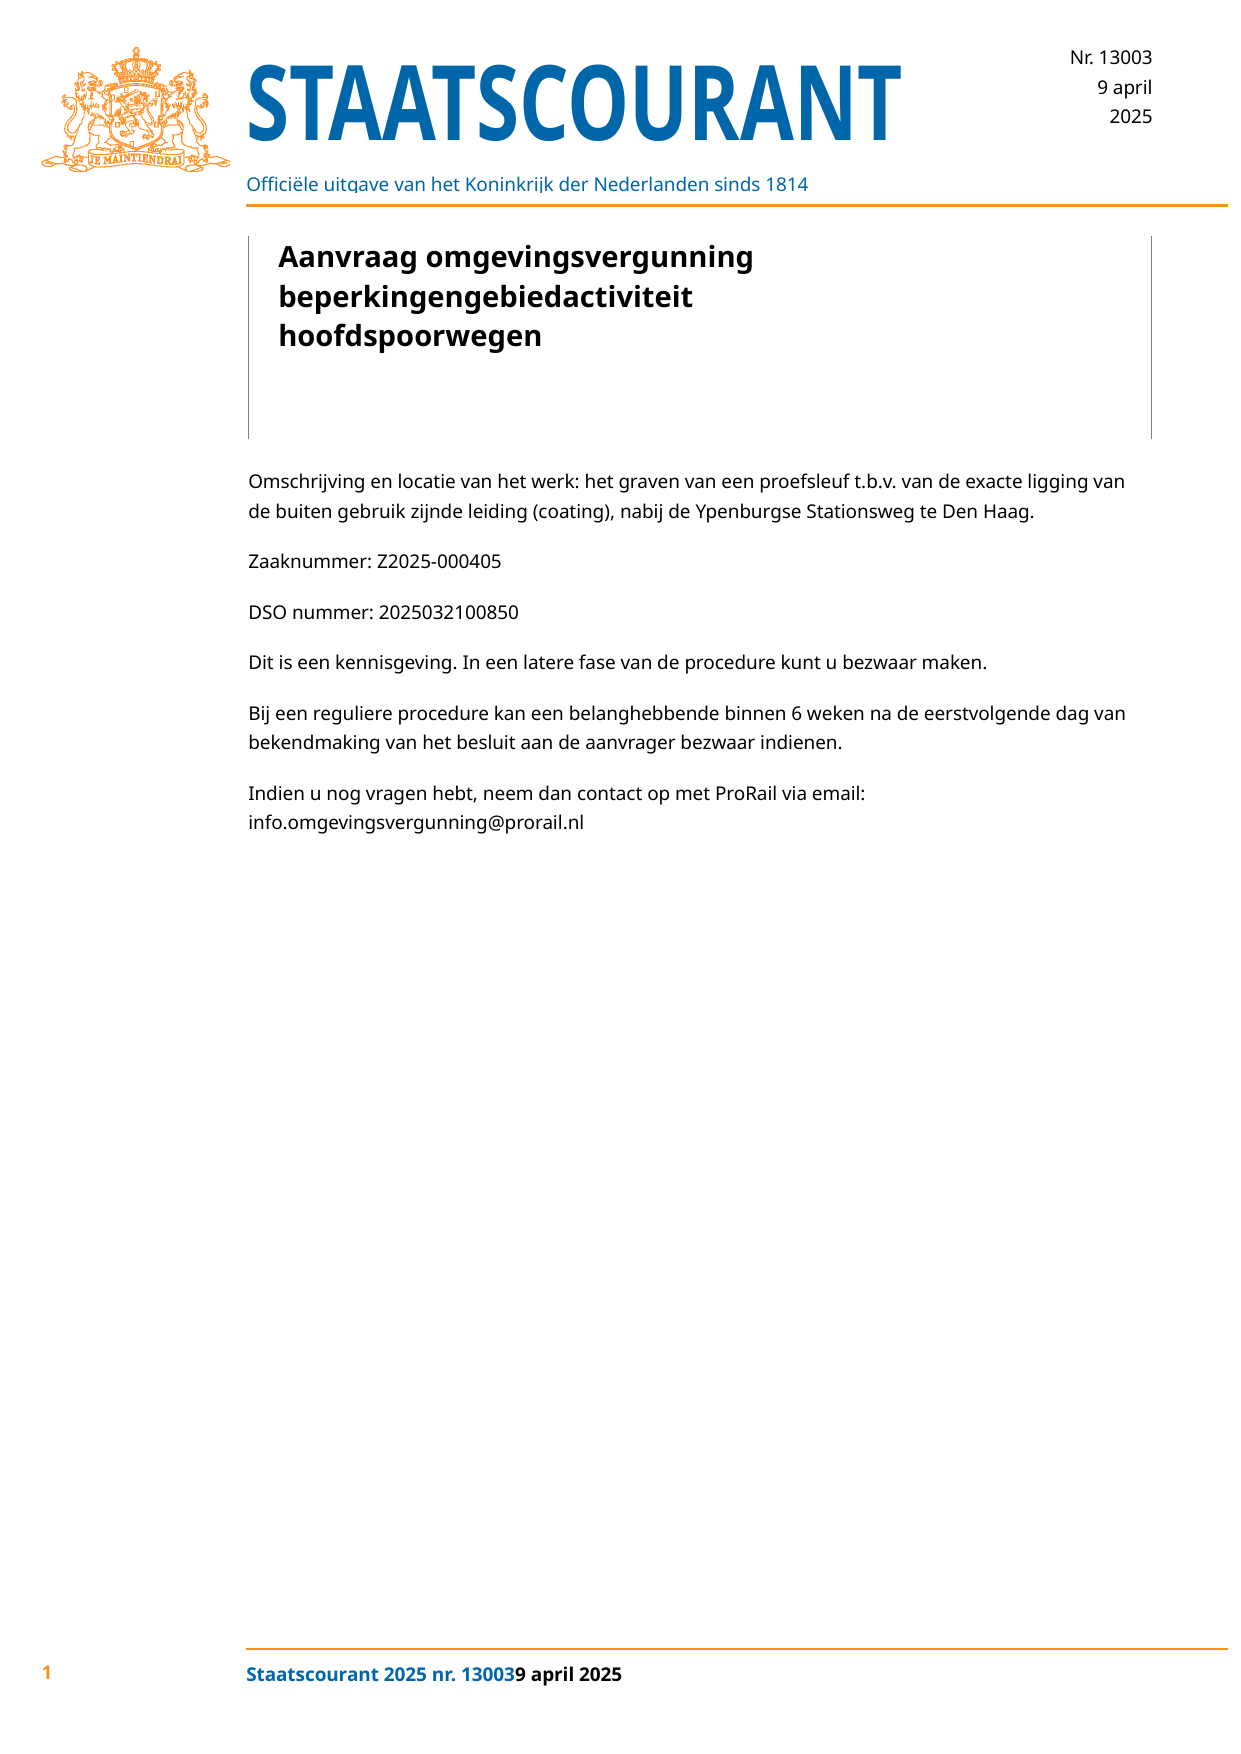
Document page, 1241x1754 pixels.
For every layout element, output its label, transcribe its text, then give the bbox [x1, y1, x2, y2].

table_header [850, 236, 912, 413]
text DSO nummer: 2025032100850 [248, 599, 1152, 625]
text Omschrijving en locatie van het werk: het graven van een proefsleuf t.b.v. van de exacte ligging van de buiten gebruik zijnde leiding (coating), nabij de Ypenburgse Stationsweg te Den Haag. [248, 469, 1152, 524]
picture [912, 236, 1090, 414]
table_header [850, 414, 1151, 439]
text Bij een reguliere procedure kan een belanghebbende binnen 6 weken na de eerstvolgende dag van bekendmaking van het besluit aan de aanvrager bezwaar indienen. [248, 700, 1152, 755]
picture [41, 47, 231, 172]
text Zaaknummer: Z2025-000405 [248, 549, 1152, 574]
table_header Aanvraag omgevingsvergunning beperkingengebiedactiviteit hoofdspoorwegen [249, 236, 850, 439]
text Indien u nog vragen hebt, neem dan contact op met ProRail via email: info.omgevingsvergunning@prorail.nl [248, 780, 1152, 835]
table_header [1090, 236, 1151, 413]
text Dit is een kennisgeving. In een latere fase van de procedure kunt u bezwaar maken. [248, 649, 1152, 675]
